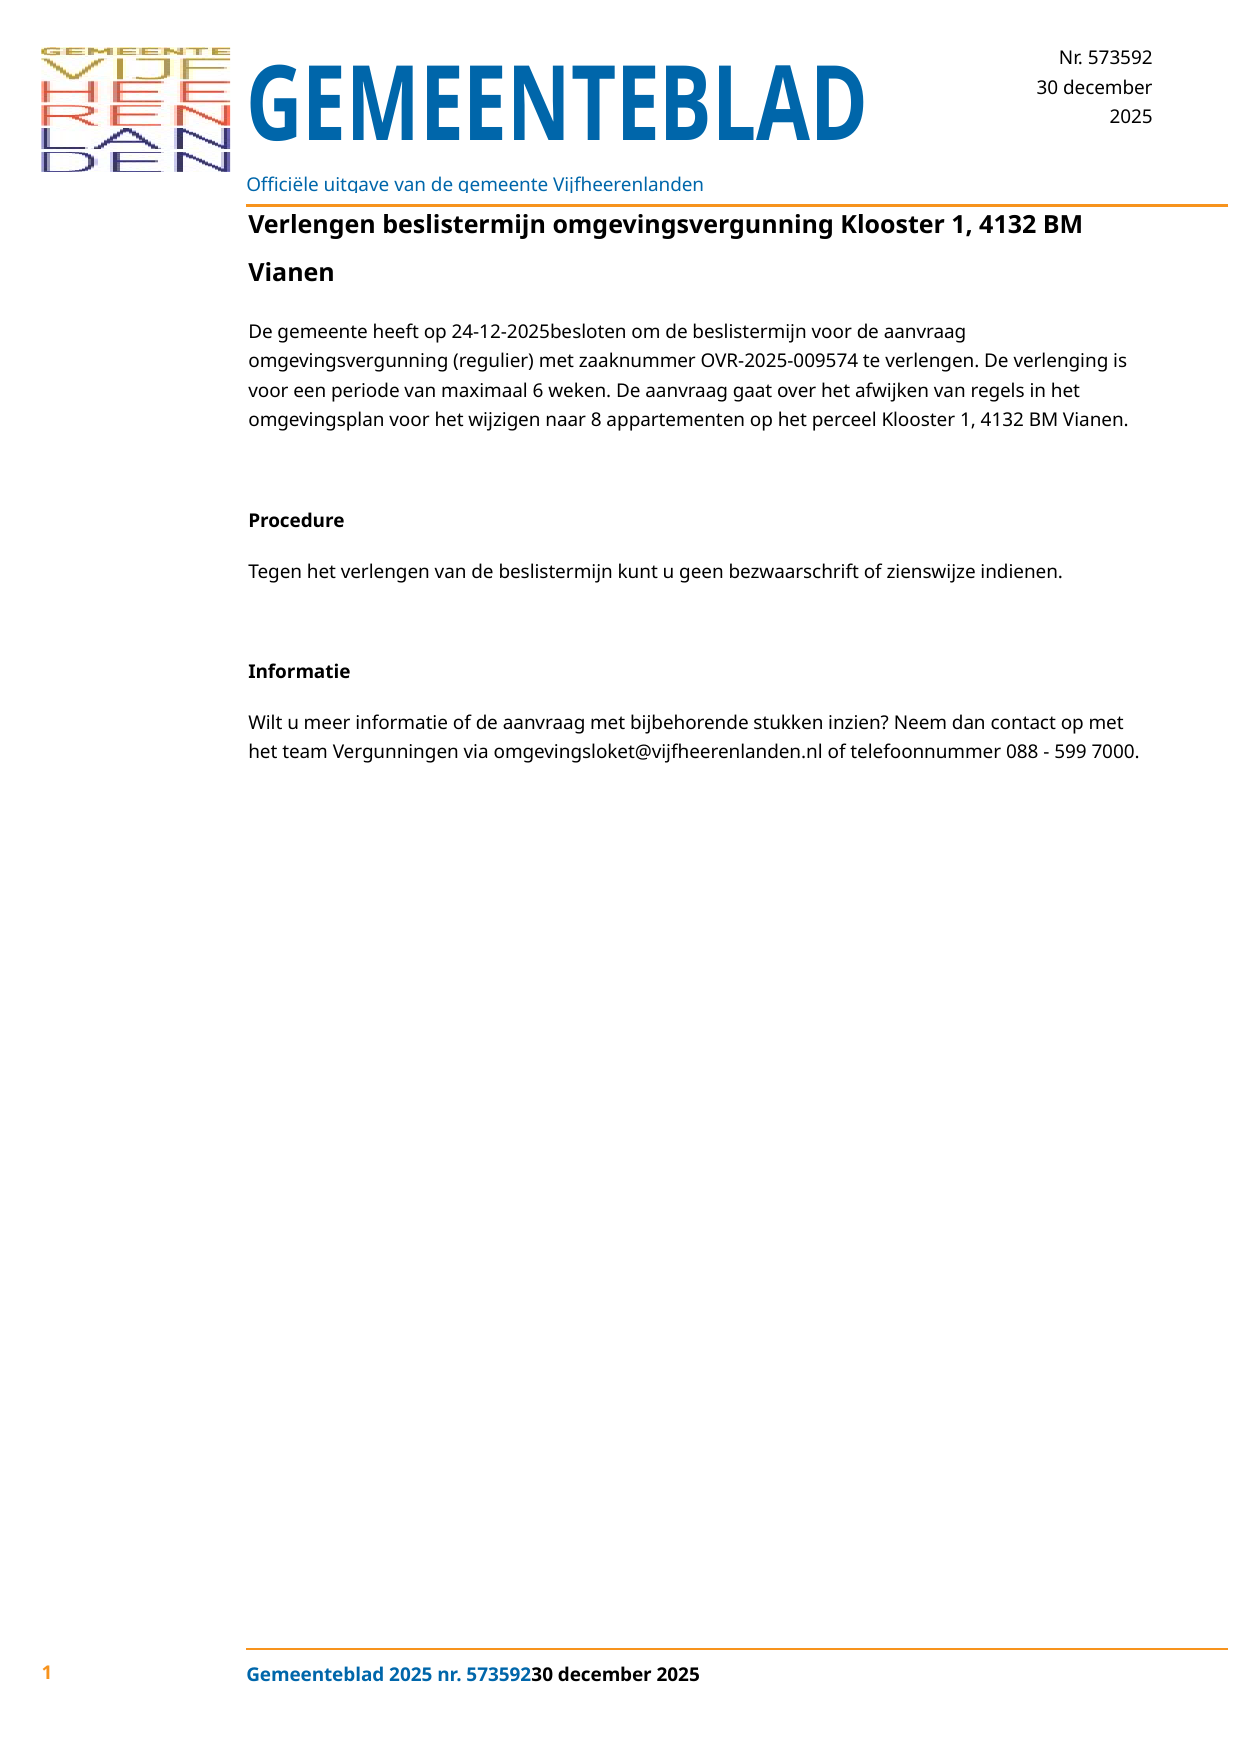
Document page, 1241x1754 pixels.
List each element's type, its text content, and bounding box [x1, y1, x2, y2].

text Verlengen beslistermijn omgevingsvergunning Klooster 1, 4132 BM Vianen [248, 207, 1152, 288]
text Informatie [248, 659, 1152, 684]
text Tegen het verlengen van de beslistermijn kunt u geen bezwaarschrift of zienswijze indienen. [248, 558, 1152, 584]
text De gemeente heeft op 24-12-2025besloten om de beslistermijn voor de aanvraag omgevingsvergunning (regulier) met zaaknummer OVR-2025-009574 te verlengen. De verlenging is voor een periode van maximaal 6 weken. De aanvraag gaat over het afwijken van regels in het omgevingsplan voor het wijzigen naar 8 appartementen op het perceel Klooster 1, 4132 BM Vianen. [248, 318, 1152, 432]
text Procedure [248, 507, 1152, 533]
picture [41, 47, 231, 172]
text Wilt u meer informatie of de aanvraag met bijbehorende stukken inzien? Neem dan contact op met het team Vergunningen via omgevingsloket@vijfheerenlanden.nl of telefoonnummer 088 - 599 7000. [248, 709, 1152, 764]
